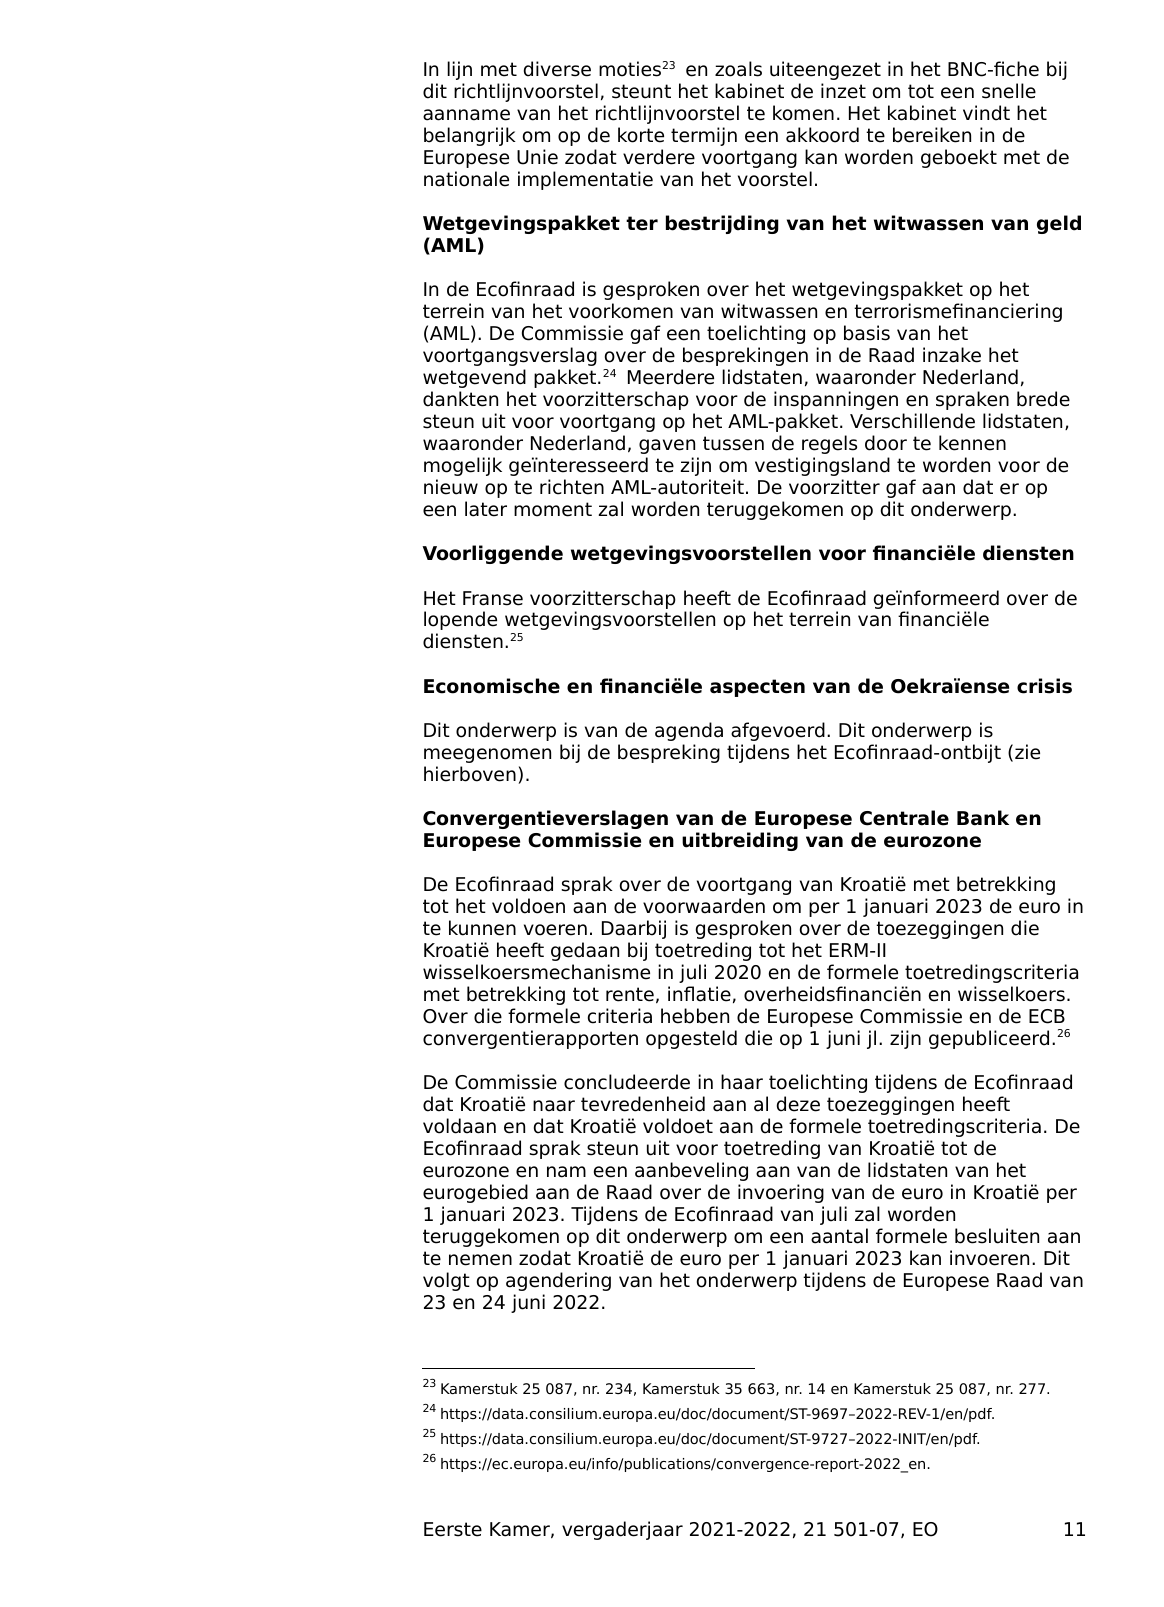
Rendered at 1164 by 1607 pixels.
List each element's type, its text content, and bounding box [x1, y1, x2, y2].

subtitle Wetgevingspakket ter bestrijding van het witwassen van geld (AML) [422, 213, 1087, 257]
text De Ecofinraad sprak over de voortgang van Kroatië met betrekking tot het voldoen aan de voorwaarden om per 1 januari 2023 de euro in te kunnen voeren. Daarbij is gesproken over de toezeggingen die Kroatië heeft gedaan bij toetreding tot het ERM-II wisselkoersmechanisme in juli 2020 en de formele toetredingscriteria met betrekking tot rente, inflatie, overheidsfinanciën en wisselkoers. Over die formele criteria hebben de Europese Commissie en de ECB convergentierapporten opgesteld die op 1 juni jl. zijn gepubliceerd. [422, 874, 1087, 1050]
subtitle Economische en financiële aspecten van de Oekraïense crisis [422, 676, 1087, 697]
text https://data.consilium.europa.eu/doc/document/ST-9697–2022-REV-1/en/pdf. [422, 1402, 1087, 1424]
text Dit onderwerp is van de agenda afgevoerd. Dit onderwerp is meegenomen bij de bespreking tijdens het Ecofinraad-ontbijt (zie hierboven). [422, 720, 1087, 786]
subtitle Voorliggende wetgevingsvoorstellen voor financiële diensten [422, 543, 1087, 565]
text In de Ecofinraad is gesproken over het wetgevingspakket op het terrein van het voorkomen van witwassen en terrorismefinanciering (AML). De Commissie gaf een toelichting op basis van het voortgangsverslag over de besprekingen in de Raad inzake het wetgevend pakket. Meerdere lidstaten, waaronder Nederland, dankten het voorzitterschap voor de inspanningen en spraken brede steun uit voor voortgang op het AML-pakket. Verschillende lidstaten, waaronder Nederland, gaven tussen de regels door te kennen mogelijk geïnteresseerd te zijn om vestigingsland te worden voor de nieuw op te richten AML-autoriteit. De voorzitter gaf aan dat er op een later moment zal worden teruggekomen op dit onderwerp. [422, 279, 1087, 521]
text https://ec.europa.eu/info/publications/convergence-report-2022_en. [422, 1452, 1087, 1474]
text De Commissie concludeerde in haar toelichting tijdens de Ecofinraad dat Kroatië naar tevredenheid aan al deze toezeggingen heeft voldaan en dat Kroatië voldoet aan de formele toetredingscriteria. De Ecofinraad sprak steun uit voor toetreding van Kroatië tot de eurozone en nam een aanbeveling aan van de lidstaten van het eurogebied aan de Raad over de invoering van de euro in Kroatië per 1 januari 2023. Tijdens de Ecofinraad van juli zal worden teruggekomen op dit onderwerp om een aantal formele besluiten aan te nemen zodat Kroatië de euro per 1 januari 2023 kan invoeren. Dit volgt op agendering van het onderwerp tijdens de Europese Raad van 23 en 24 juni 2022. [422, 1072, 1087, 1314]
text In lijn met diverse moties en zoals uiteengezet in het BNC-fiche bij dit richtlijnvoorstel, steunt het kabinet de inzet om tot een snelle aanname van het richtlijnvoorstel te komen. Het kabinet vindt het belangrijk om op de korte termijn een akkoord te bereiken in de Europese Unie zodat verdere voortgang kan worden geboekt met de nationale implementatie van het voorstel. [422, 59, 1087, 191]
text Het Franse voorzitterschap heeft de Ecofinraad geïnformeerd over de lopende wetgevingsvoorstellen op het terrein van financiële diensten. [422, 587, 1087, 653]
text Kamerstuk 25 087, nr. 234, Kamerstuk 35 663, nr. 14 en Kamerstuk 25 087, nr. 277. [422, 1377, 1087, 1399]
subtitle Convergentieverslagen van de Europese Centrale Bank en Europese Commissie en uitbreiding van de eurozone [422, 808, 1087, 852]
text https://data.consilium.europa.eu/doc/document/ST-9727–2022-INIT/en/pdf. [422, 1427, 1087, 1449]
